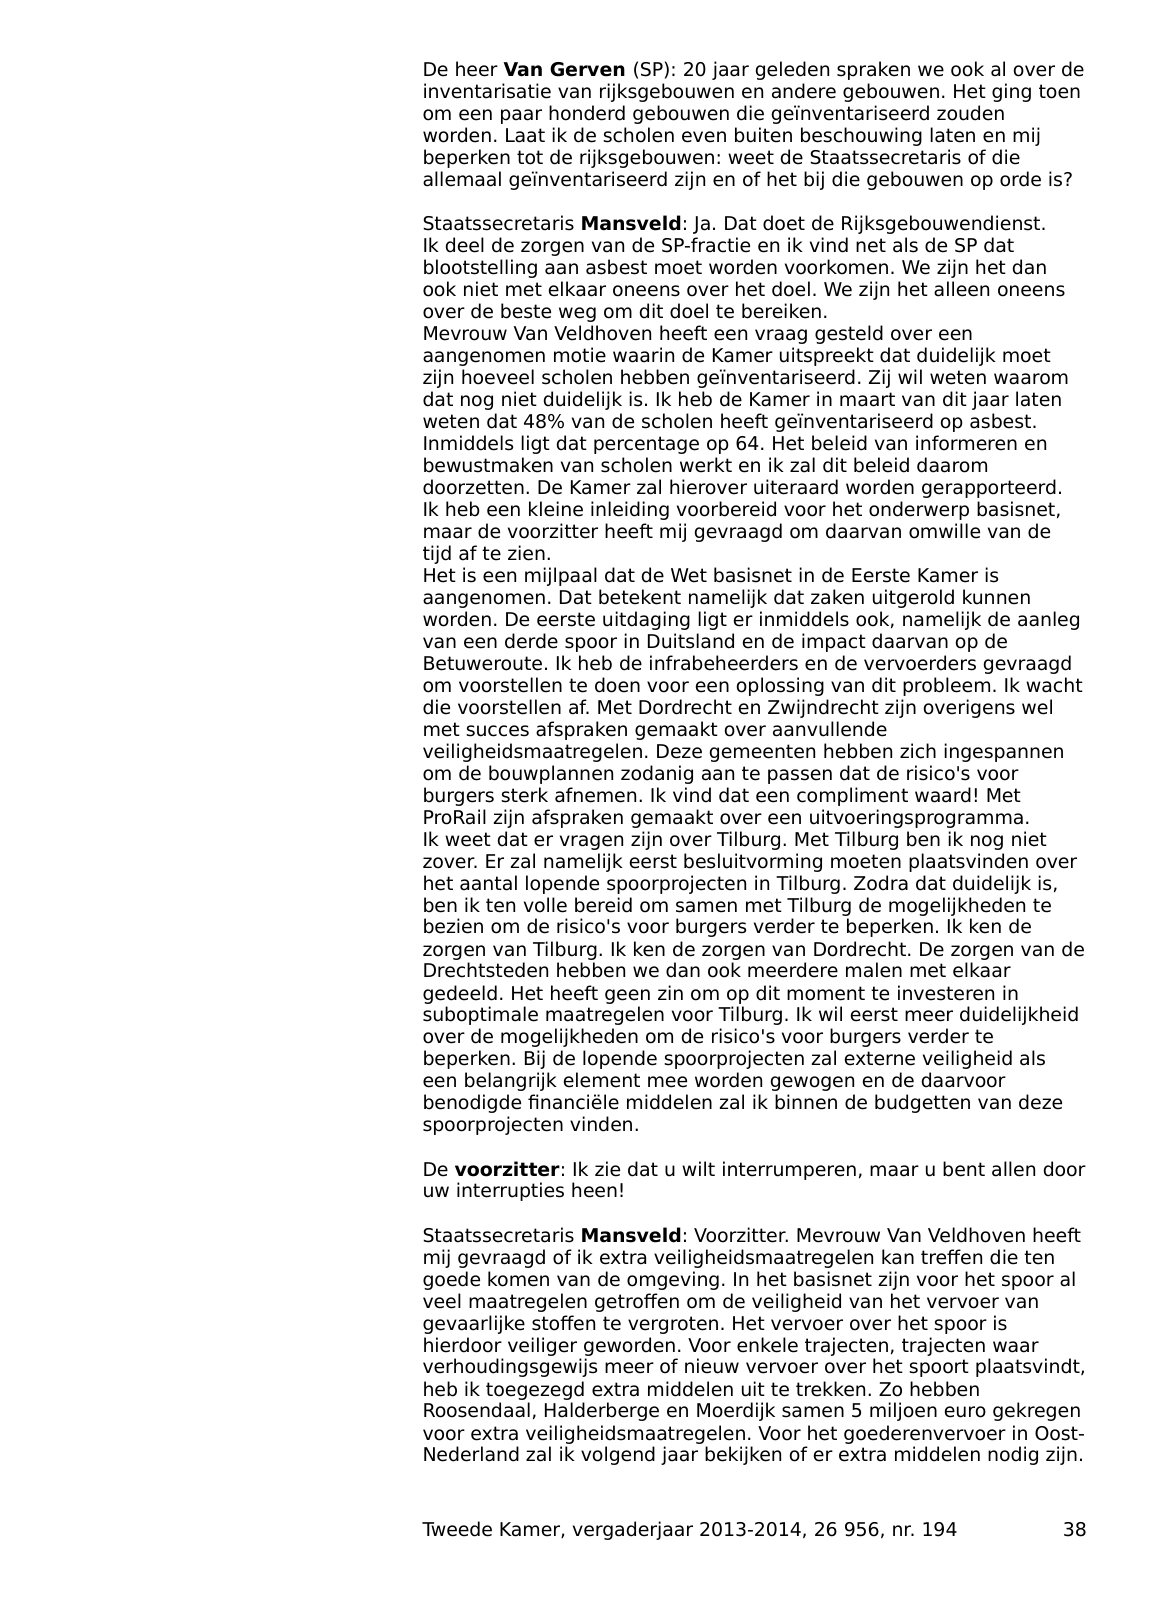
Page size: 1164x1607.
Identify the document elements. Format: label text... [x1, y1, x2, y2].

text Staatssecretaris Mansveld: Voorzitter. Mevrouw Van Veldhoven heeft mij gevraagd of ik extra veiligheidsmaatregelen kan treffen die ten goede komen van de omgeving. In het basisnet zijn voor het spoor al veel maatregelen getroffen om de veiligheid van het vervoer van gevaarlijke stoffen te vergroten. Het vervoer over het spoor is hierdoor veiliger geworden. Voor enkele trajecten, trajecten waar verhoudingsgewijs meer of nieuw vervoer over het spoort plaatsvindt, heb ik toegezegd extra middelen uit te trekken. Zo hebben Roosendaal, Halderberge en Moerdijk samen 5 miljoen euro gekregen voor extra veiligheidsmaatregelen. Voor het goederenvervoer in Oost-Nederland zal ik volgend jaar bekijken of er extra middelen nodig zijn. [422, 1224, 1087, 1466]
text De voorzitter: Ik zie dat u wilt interrumperen, maar u bent allen door uw interrupties heen! [422, 1158, 1087, 1202]
text Staatssecretaris Mansveld: Ja. Dat doet de Rijksgebouwendienst. [422, 213, 1087, 235]
text Ik deel de zorgen van de SP-fractie en ik vind net als de SP dat blootstelling aan asbest moet worden voorkomen. We zijn het dan ook niet met elkaar oneens over het doel. We zijn het alleen oneens over de beste weg om dit doel te bereiken. [422, 235, 1087, 323]
text Mevrouw Van Veldhoven heeft een vraag gesteld over een aangenomen motie waarin de Kamer uitspreekt dat duidelijk moet zijn hoeveel scholen hebben geïnventariseerd. Zij wil weten waarom dat nog niet duidelijk is. Ik heb de Kamer in maart van dit jaar laten weten dat 48% van de scholen heeft geïnventariseerd op asbest. Inmiddels ligt dat percentage op 64. Het beleid van informeren en bewustmaken van scholen werkt en ik zal dit beleid daarom doorzetten. De Kamer zal hierover uiteraard worden gerapporteerd. [422, 323, 1087, 499]
text De heer Van Gerven (SP): 20 jaar geleden spraken we ook al over de inventarisatie van rijksgebouwen en andere gebouwen. Het ging toen om een paar honderd gebouwen die geïnventariseerd zouden worden. Laat ik de scholen even buiten beschouwing laten en mij beperken tot de rijksgebouwen: weet de Staatssecretaris of die allemaal geïnventariseerd zijn en of het bij die gebouwen op orde is? [422, 59, 1087, 191]
text Ik heb een kleine inleiding voorbereid voor het onderwerp basisnet, maar de voorzitter heeft mij gevraagd om daarvan omwille van de tijd af te zien. [422, 499, 1087, 565]
text Het is een mijlpaal dat de Wet basisnet in de Eerste Kamer is aangenomen. Dat betekent namelijk dat zaken uitgerold kunnen worden. De eerste uitdaging ligt er inmiddels ook, namelijk de aanleg van een derde spoor in Duitsland en de impact daarvan op de Betuweroute. Ik heb de infrabeheerders en de vervoerders gevraagd om voorstellen te doen voor een oplossing van dit probleem. Ik wacht die voorstellen af. Met Dordrecht en Zwijndrecht zijn overigens wel met succes afspraken gemaakt over aanvullende veiligheidsmaatregelen. Deze gemeenten hebben zich ingespannen om de bouwplannen zodanig aan te passen dat de risico's voor burgers sterk afnemen. Ik vind dat een compliment waard! Met ProRail zijn afspraken gemaakt over een uitvoeringsprogramma. [422, 565, 1087, 828]
text Ik weet dat er vragen zijn over Tilburg. Met Tilburg ben ik nog niet zover. Er zal namelijk eerst besluitvorming moeten plaatsvinden over het aantal lopende spoorprojecten in Tilburg. Zodra dat duidelijk is, ben ik ten volle bereid om samen met Tilburg de mogelijkheden te bezien om de risico's voor burgers verder te beperken. Ik ken de zorgen van Tilburg. Ik ken de zorgen van Dordrecht. De zorgen van de Drechtsteden hebben we dan ook meerdere malen met elkaar gedeeld. Het heeft geen zin om op dit moment te investeren in suboptimale maatregelen voor Tilburg. Ik wil eerst meer duidelijkheid over de mogelijkheden om de risico's voor burgers verder te beperken. Bij de lopende spoorprojecten zal externe veiligheid als een belangrijk element mee worden gewogen en de daarvoor benodigde financiële middelen zal ik binnen de budgetten van deze spoorprojecten vinden. [422, 828, 1087, 1136]
